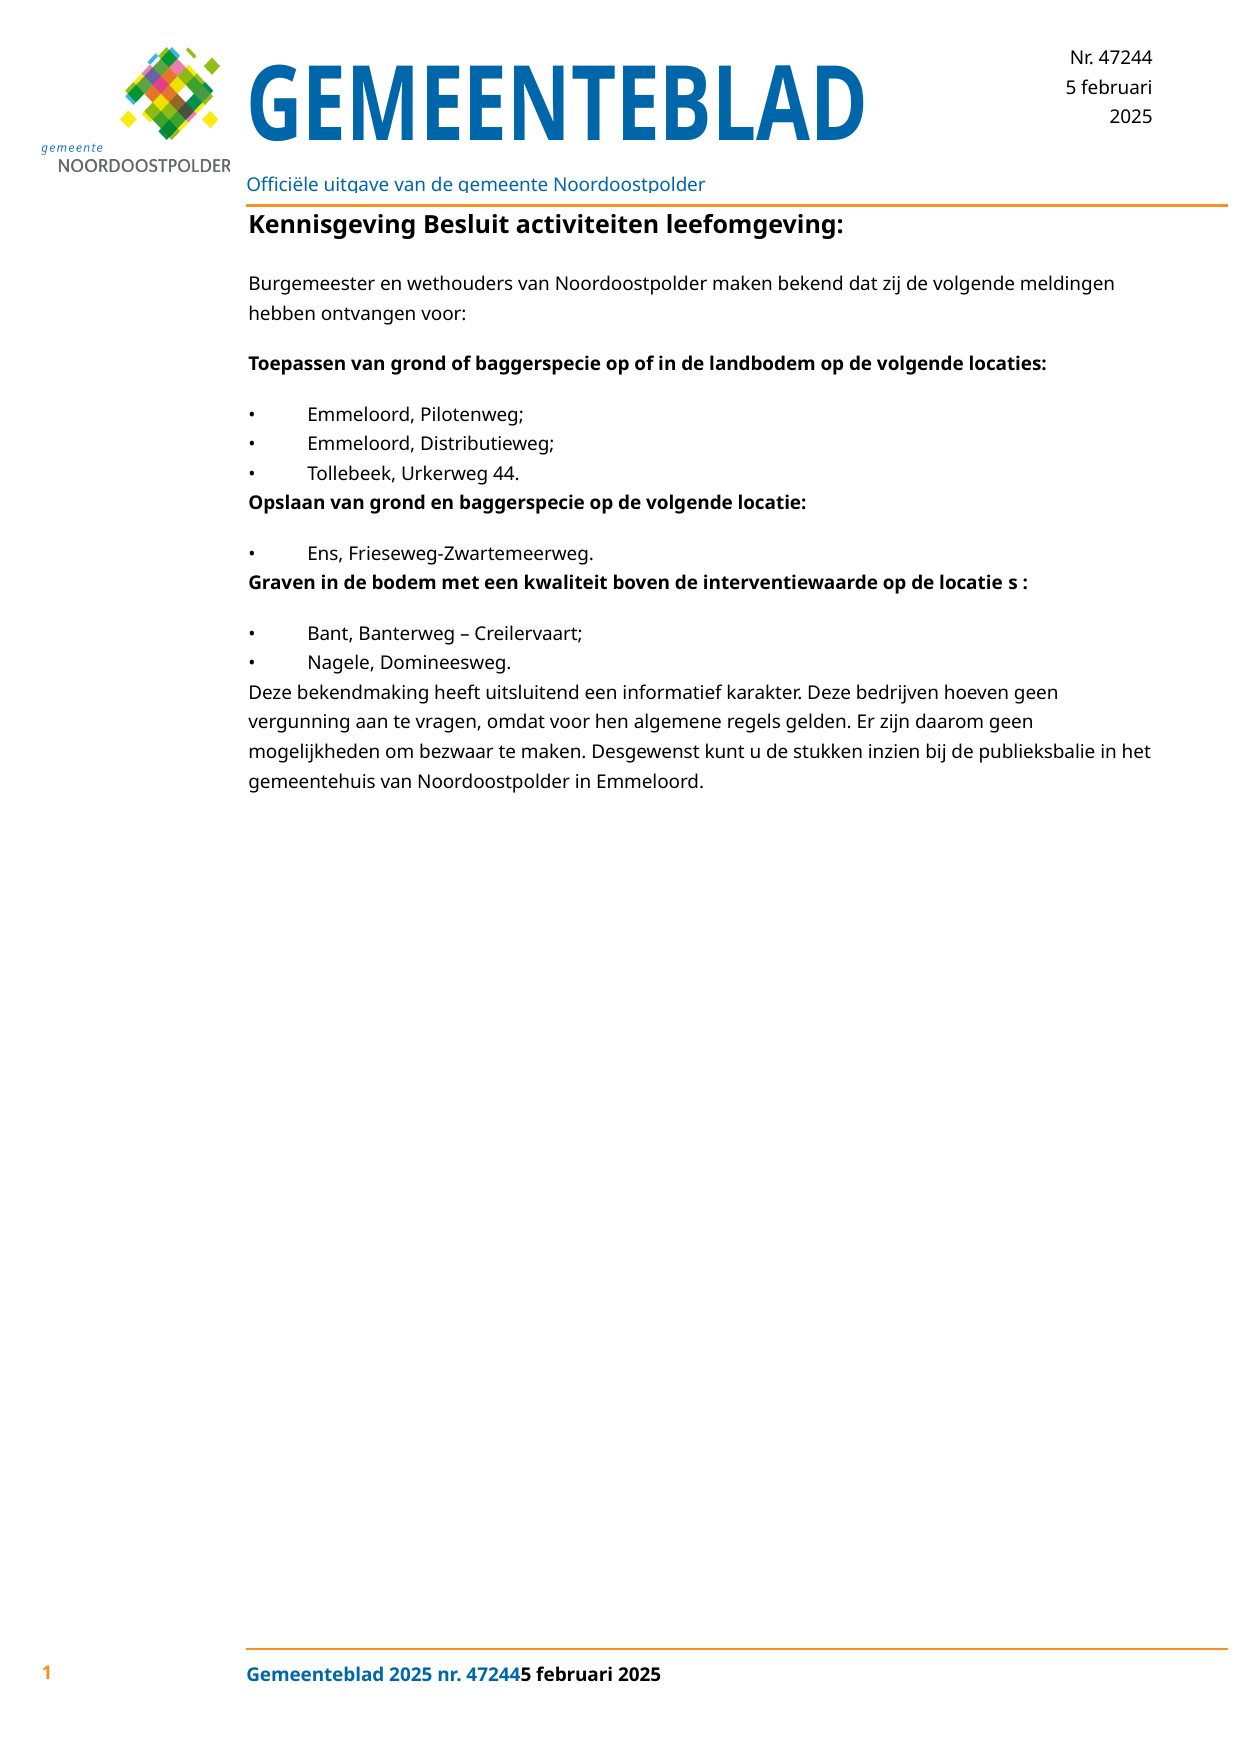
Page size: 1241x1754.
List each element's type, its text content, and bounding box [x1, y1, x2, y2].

list Ens, Frieseweg-Zwartemeerweg. [248, 540, 1152, 566]
list Bant, Banterweg – Creilervaart; [248, 620, 1152, 646]
list Emmeloord, Pilotenweg; [248, 401, 1152, 426]
picture [41, 47, 231, 172]
list Emmeloord, Distributieweg; [248, 430, 1152, 456]
text Burgemeester en wethouders van Noordoostpolder maken bekend dat zij de volgende meldingen hebben ontvangen voor: [248, 270, 1152, 326]
text Deze bekendmaking heeft uitsluitend een informatief karakter. Deze bedrijven hoeven geen vergunning aan te vragen, omdat voor hen algemene regels gelden. Er zijn daarom geen mogelijkheden om bezwaar te maken. Desgewenst kunt u de stukken inzien bij de publieksbalie in het gemeentehuis van Noordoostpolder in Emmeloord. [248, 679, 1152, 793]
list Nagele, Domineesweg. [248, 649, 1152, 675]
text Kennisgeving Besluit activiteiten leefomgeving: [248, 207, 1152, 241]
list Tollebeek, Urkerweg 44. [248, 460, 1152, 486]
text Graven in de bodem met een kwaliteit boven de interventiewaarde op de locatie s : [248, 569, 1152, 595]
text Opslaan van grond en baggerspecie op de volgende locatie: [248, 489, 1152, 515]
text Toepassen van grond of baggerspecie op of in de landbodem op de volgende locaties: [248, 350, 1152, 376]
